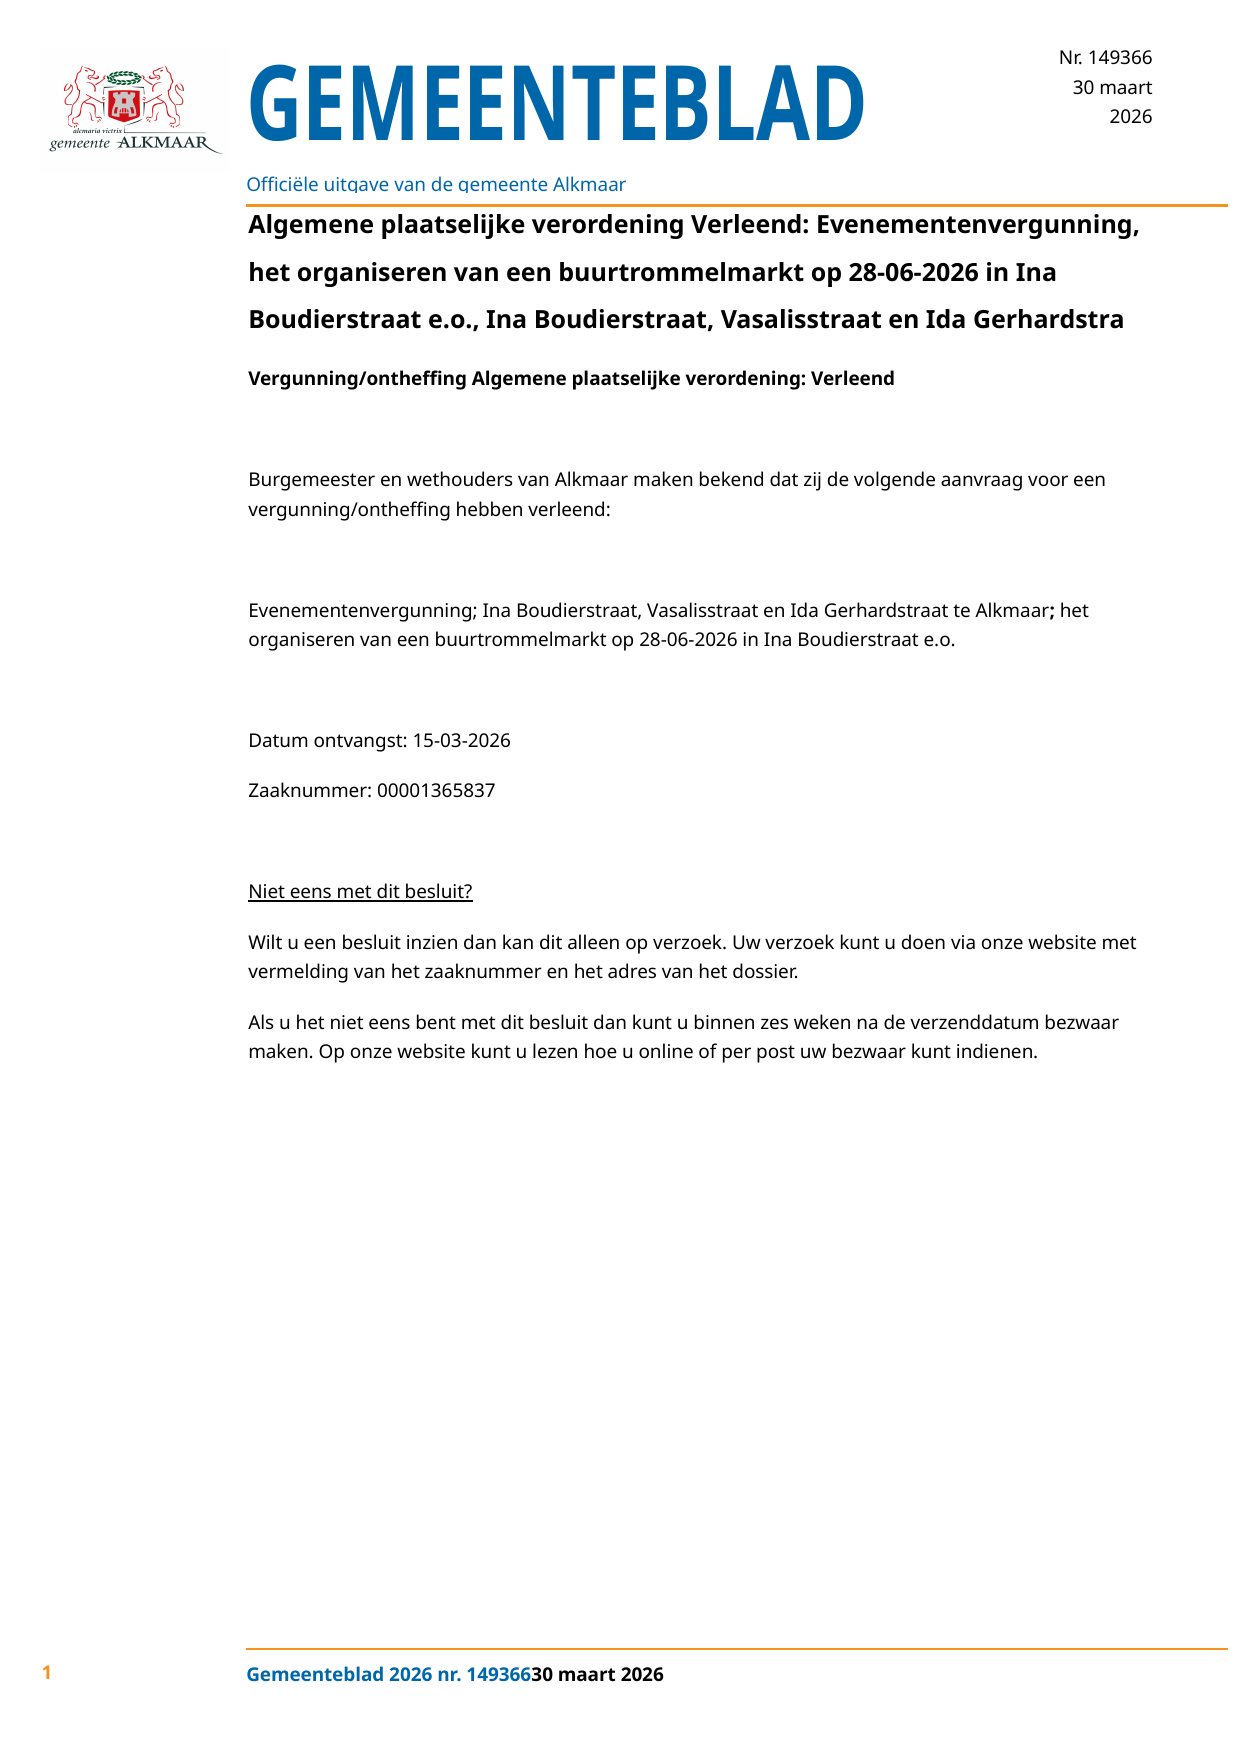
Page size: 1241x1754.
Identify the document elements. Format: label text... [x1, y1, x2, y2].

text Vergunning/ontheffing Algemene plaatselijke verordening: Verleend [248, 366, 1152, 391]
text Algemene plaatselijke verordening Verleend: Evenementenvergunning, het organiseren van een buurtrommelmarkt op 28-06-2026 in Ina Boudierstraat e.o., Ina Boudierstraat, Vasalisstraat en Ida Gerhardstra [248, 207, 1152, 336]
text Niet eens met dit besluit? [248, 878, 1152, 904]
text Wilt u een besluit inzien dan kan dit alleen op verzoek. Uw verzoek kunt u doen via onze website met vermelding van het zaaknummer en het adres van het dossier. [248, 929, 1152, 984]
text Burgemeester en wethouders van Alkmaar maken bekend dat zij de volgende aanvraag voor een vergunning/ontheffing hebben verleend: [248, 466, 1152, 522]
text Evenementenvergunning; Ina Boudierstraat, Vasalisstraat en Ida Gerhardstraat te Alkmaar; het organiseren van een buurtrommelmarkt op 28-06-2026 in Ina Boudierstraat e.o. [248, 597, 1152, 652]
text Zaaknummer: 00001365837 [248, 778, 1152, 803]
text Als u het niet eens bent met dit besluit dan kunt u binnen zes weken na de verzenddatum bezwaar maken. Op onze website kunt u lezen hoe u online of per post uw bezwaar kunt indienen. [248, 1009, 1152, 1064]
picture [41, 47, 231, 172]
text Datum ontvangst: 15-03-2026 [248, 727, 1152, 753]
